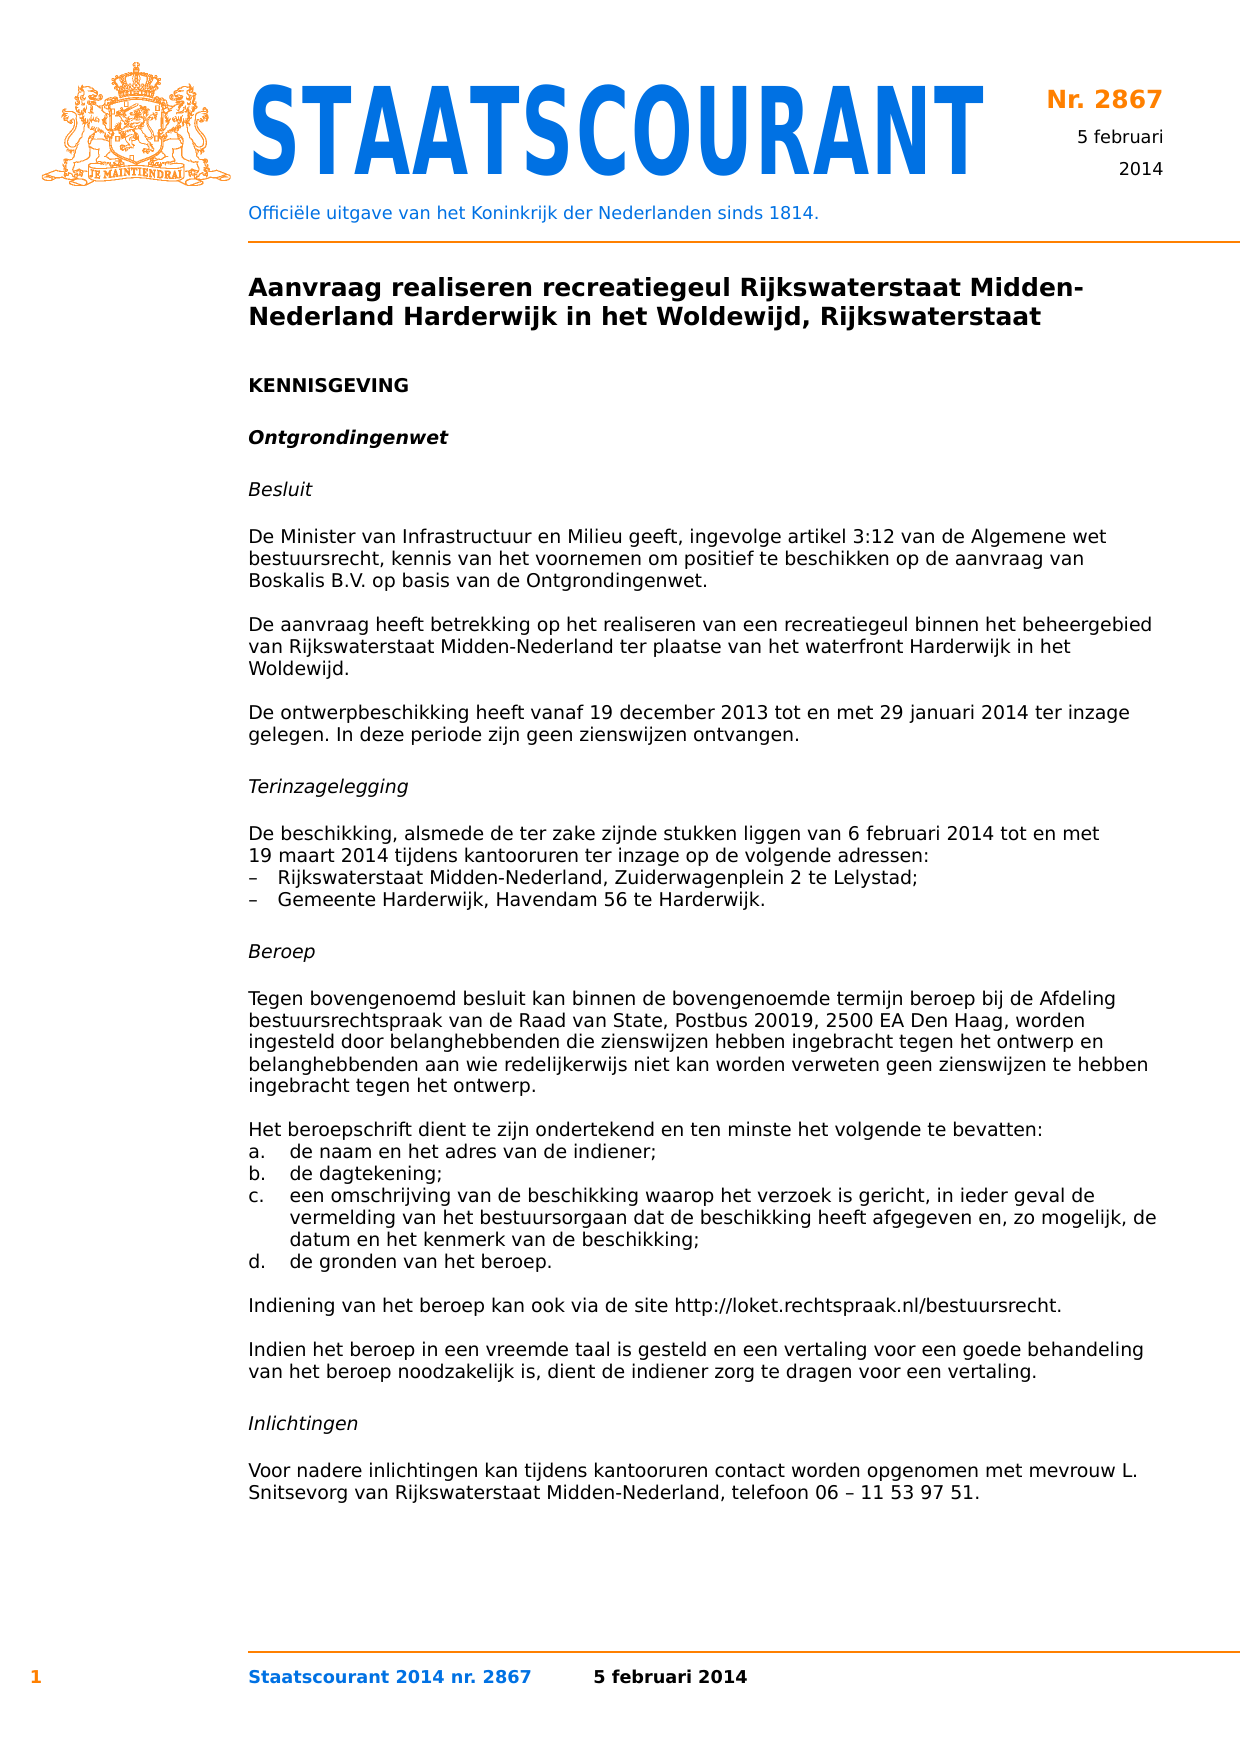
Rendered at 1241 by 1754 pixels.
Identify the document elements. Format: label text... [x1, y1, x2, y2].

table_cell 2014 [998, 153, 1240, 203]
text Tegen bovengenoemd besluit kan binnen de bovengenoemde termijn beroep bij de Afdeling bestuursrechtspraak van de Raad van State, Postbus 20019, 2500 EA Den Haag, worden ingesteld door belanghebbenden die zienswijzen hebben ingebracht tegen het ontwerp en belanghebbenden aan wie redelijkerwijs niet kan worden verweten geen zienswijzen te hebben ingebracht tegen het ontwerp. [248, 987, 1163, 1097]
text Voor nadere inlichtingen kan tijdens kantooruren contact worden opgenomen met mevrouw L. Snitsevorg van Rijkswaterstaat Midden-Nederland, telefoon 06 – 11 53 97 51. [248, 1460, 1163, 1504]
text Indiening van het beroep kan ook via de site http://loket.rechtspraak.nl/bestuursrecht. [248, 1295, 1163, 1317]
text De aanvraag heeft betrekking op het realiseren van een recreatiegeul binnen het beheergebied van Rijkswaterstaat Midden-Nederland ter plaatse van het waterfront Harderwijk in het Woldewijd. [248, 614, 1163, 680]
subtitle KENNISGEVING [248, 375, 1163, 397]
text Het beroepschrift dient te zijn ondertekend en ten minste het volgende te bevatten: [248, 1119, 1163, 1141]
text Indien het beroep in een vreemde taal is gesteld en een vertaling voor een goede behandeling van het beroep noodzakelijk is, dient de indiener zorg te dragen voor een vertaling. [248, 1339, 1163, 1383]
table_header Nr. 2867 [998, 62, 1240, 121]
table_cell Officiële uitgave van het Koninkrijk der Nederlanden sinds 1814. [248, 203, 1240, 241]
text – Rijkswaterstaat Midden-Nederland, Zuiderwagenplein 2 te Lelystad; [248, 867, 1163, 888]
subtitle Beroep [248, 941, 1163, 962]
text c. een omschrijving van de beschikking waarop het verzoek is gericht, in ieder geval de vermelding van het bestuursorgaan dat de beschikking heeft afgegeven en, zo mogelijk, de datum en het kenmerk van de beschikking; [248, 1185, 1163, 1251]
subtitle Inlichtingen [248, 1413, 1163, 1435]
text a. de naam en het adres van de indiener; [248, 1141, 1163, 1163]
text De Minister van Infrastructuur en Milieu geeft, ingevolge artikel 3:12 van de Algemene wet bestuursrecht, kennis van het voornemen om positief te beschikken op de aanvraag van Boskalis B.V. op basis van de Ontgrondingenwet. [248, 526, 1163, 592]
text d. de gronden van het beroep. [248, 1251, 1163, 1273]
table_header STAATSCOURANT [248, 62, 998, 203]
text b. de dagtekening; [248, 1163, 1163, 1185]
subtitle Besluit [248, 479, 1163, 501]
subtitle Ontgrondingenwet [248, 427, 1163, 449]
table_cell 5 februari [998, 121, 1240, 153]
text – Gemeente Harderwijk, Havendam 56 te Harderwijk. [248, 888, 1163, 911]
picture [41, 62, 231, 186]
subtitle Aanvraag realiseren recreatiegeul Rijkswaterstaat Midden-Nederland Harderwijk in het Woldewijd, Rijkswaterstaat [248, 273, 1163, 331]
table_header [25, 62, 248, 241]
text De beschikking, alsmede de ter zake zijnde stukken liggen van 6 februari 2014 tot en met 19 maart 2014 tijdens kantooruren ter inzage op de volgende adressen: [248, 823, 1163, 867]
text De ontwerpbeschikking heeft vanaf 19 december 2013 tot en met 29 januari 2014 ter inzage gelegen. In deze periode zijn geen zienswijzen ontvangen. [248, 702, 1163, 746]
subtitle Terinzagelegging [248, 776, 1163, 798]
